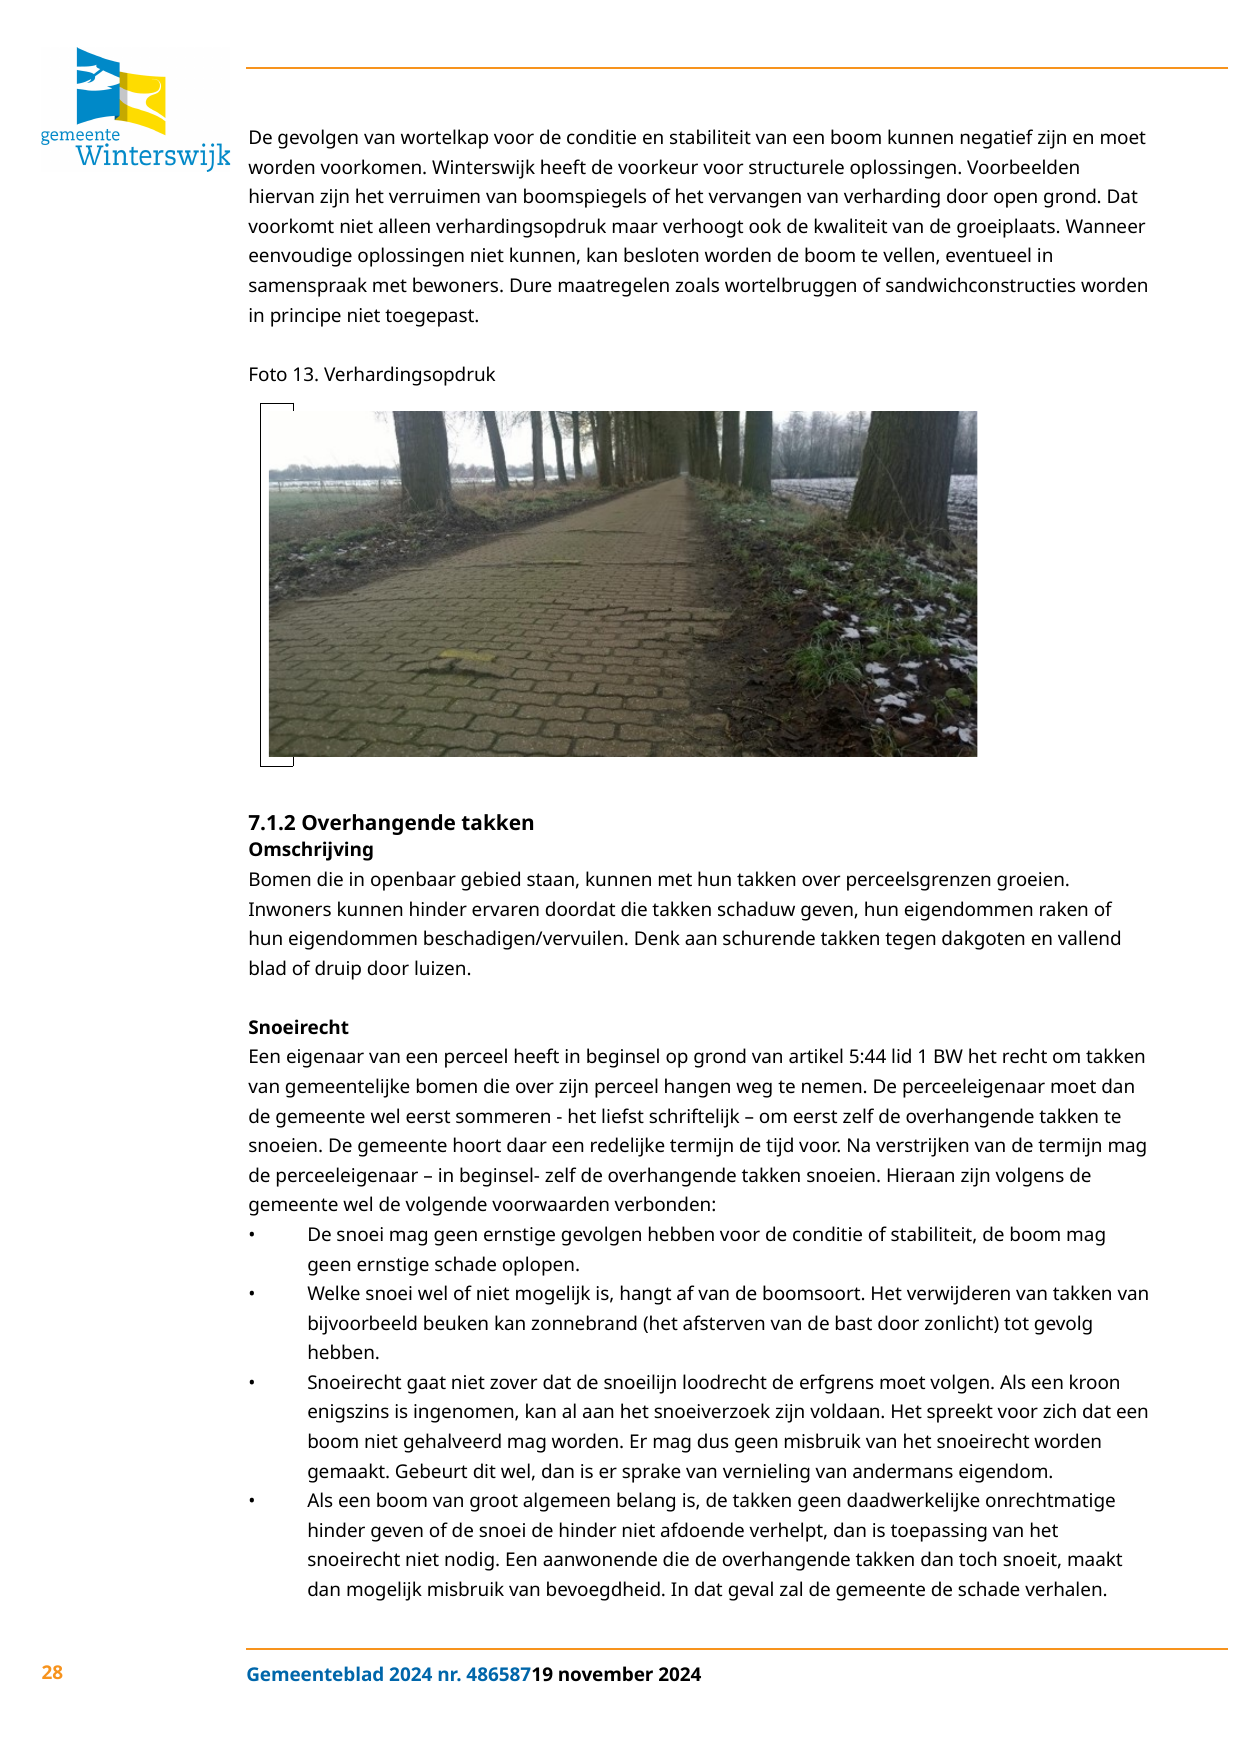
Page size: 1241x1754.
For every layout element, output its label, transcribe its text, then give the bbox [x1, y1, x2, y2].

text De gevolgen van wortelkap voor de conditie en stabiliteit van een boom kunnen negatief zijn en moet worden voorkomen. Winterswijk heeft de voorkeur voor structurele oplossingen. Voorbeelden hiervan zijn het verruimen van boomspiegels of het vervangen van verharding door open grond. Dat voorkomt niet alleen verhardingsopdruk maar verhoogt ook de kwaliteit van de groeiplaats. Wanneer eenvoudige oplossingen niet kunnen, kan besloten worden de boom te vellen, eventueel in samenspraak met bewoners. Dure maatregelen zoals wortelbruggen of sandwichconstructies worden in principe niet toegepast. [248, 124, 1152, 328]
list De snoei mag geen ernstige gevolgen hebben voor de conditie of stabiliteit, de boom mag geen ernstige schade oplopen. [248, 1221, 1152, 1276]
text Foto 13. Verhardingsopdruk [248, 361, 1152, 387]
text Snoeirecht [248, 1014, 1152, 1040]
picture [41, 47, 231, 172]
picture [268, 411, 978, 757]
picture [225, 153, 231, 162]
text 7.1.2 Overhangende takken [248, 808, 1152, 837]
list Welke snoei wel of niet mogelijk is, hangt af van de boomsoort. Het verwijderen van takken van bijvoorbeeld beuken kan zonnebrand (het afsterven van de bast door zonlicht) tot gevolg hebben. [248, 1280, 1152, 1365]
text Omschrijving [248, 837, 1152, 862]
list Snoeirecht gaat niet zover dat de snoeilijn loodrecht de erfgrens moet volgen. Als een kroon enigszins is ingenomen, kan al aan het snoeiverzoek zijn voldaan. Het spreekt voor zich dat een boom niet gehalveerd mag worden. Er mag dus geen misbruik van het snoeirecht worden gemaakt. Gebeurt dit wel, dan is er sprake van vernieling van andermans eigendom. [248, 1369, 1152, 1483]
text Bomen die in openbaar gebied staan, kunnen met hun takken over perceelsgrenzen groeien. Inwoners kunnen hinder ervaren doordat die takken schaduw geven, hun eigendommen raken of hun eigendommen beschadigen/vervuilen. Denk aan schurende takken tegen dakgoten en vallend blad of druip door luizen. [248, 866, 1152, 981]
list Als een boom van groot algemeen belang is, de takken geen daadwerkelijke onrechtmatige hinder geven of de snoei de hinder niet afdoende verhelpt, dan is toepassing van het snoeirecht niet nodig. Een aanwonende die de overhangende takken dan toch snoeit, maakt dan mogelijk misbruik van bevoegdheid. In dat geval zal de gemeente de schade verhalen. [248, 1487, 1152, 1602]
text Een eigenaar van een perceel heeft in beginsel op grond van artikel 5:44 lid 1 BW het recht om takken van gemeentelijke bomen die over zijn perceel hangen weg te nemen. De perceeleigenaar moet dan de gemeente wel eerst sommeren - het liefst schriftelijk – om eerst zelf de overhangende takken te snoeien. De gemeente hoort daar een redelijke termijn de tijd voor. Na verstrijken van de termijn mag de perceeleigenaar – in beginsel- zelf de overhangende takken snoeien. Hieraan zijn volgens de gemeente wel de volgende voorwaarden verbonden: [248, 1044, 1152, 1217]
